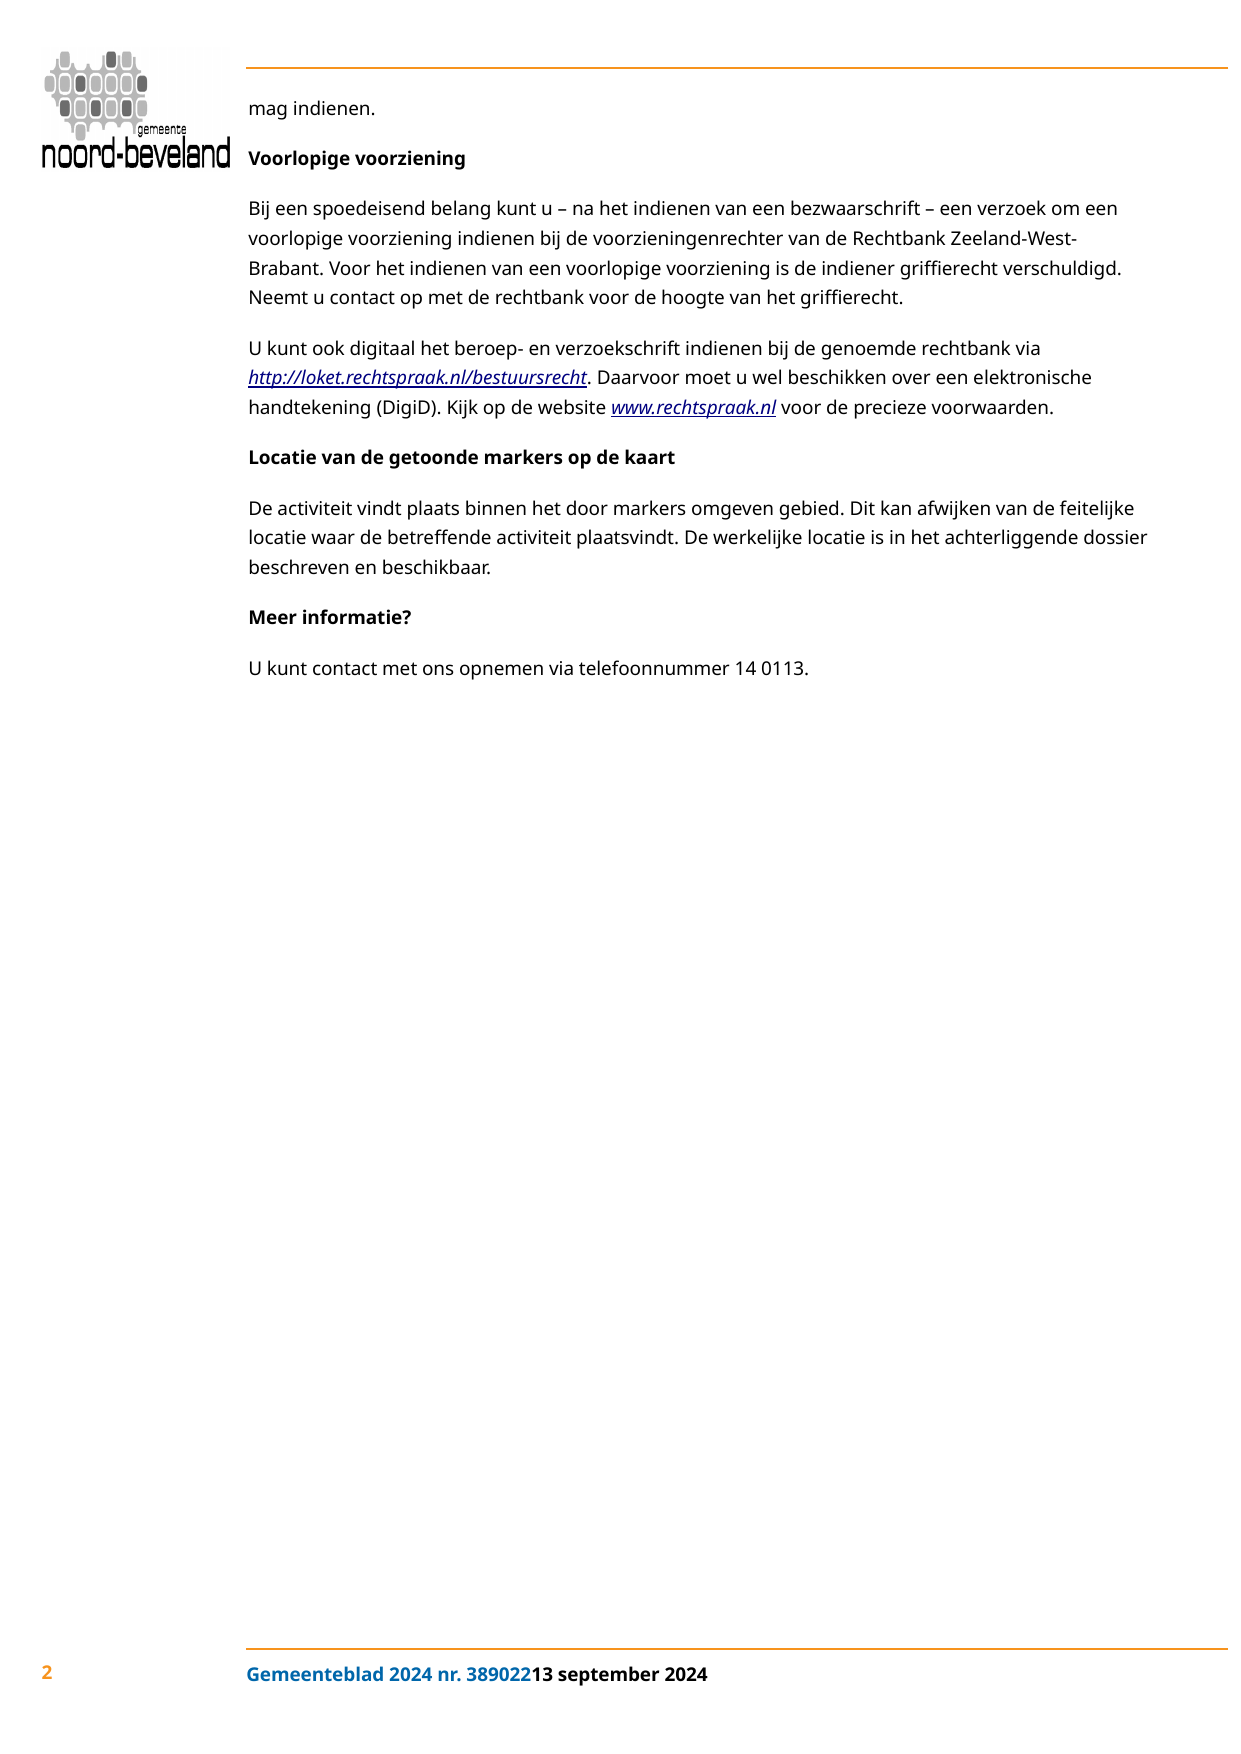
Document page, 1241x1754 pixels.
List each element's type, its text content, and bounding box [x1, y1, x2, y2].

text mag indienen. [248, 95, 1152, 121]
text Meer informatie? [248, 604, 1152, 630]
text Bij een spoedeisend belang kunt u – na het indienen van een bezwaarschrift – een verzoek om een voorlopige voorziening indienen bij de voorzieningenrechter van de Rechtbank Zeeland-West-Brabant. Voor het indienen van een voorlopige voorziening is de indiener griffierecht verschuldigd. Neemt u contact op met de rechtbank voor de hoogte van het griffierecht. [248, 196, 1152, 310]
text De activiteit vindt plaats binnen het door markers omgeven gebied. Dit kan afwijken van de feitelijke locatie waar de betreffende activiteit plaatsvindt. De werkelijke locatie is in het achterliggende dossier beschreven en beschikbaar. [248, 495, 1152, 580]
picture [41, 47, 231, 172]
text Voorlopige voorziening [248, 145, 1152, 171]
text Locatie van de getoonde markers op de kaart [248, 444, 1152, 470]
text U kunt ook digitaal het beroep- en verzoekschrift indienen bij de genoemde rechtbank via http://loket.rechtspraak.nl/bestuursrecht. Daarvoor moet u wel beschikken over een elektronische handtekening (DigiD). Kijk op de website www.rechtspraak.nl voor de precieze voorwaarden. [248, 335, 1152, 420]
text U kunt contact met ons opnemen via telefoonnummer 14 0113. [248, 655, 1152, 681]
